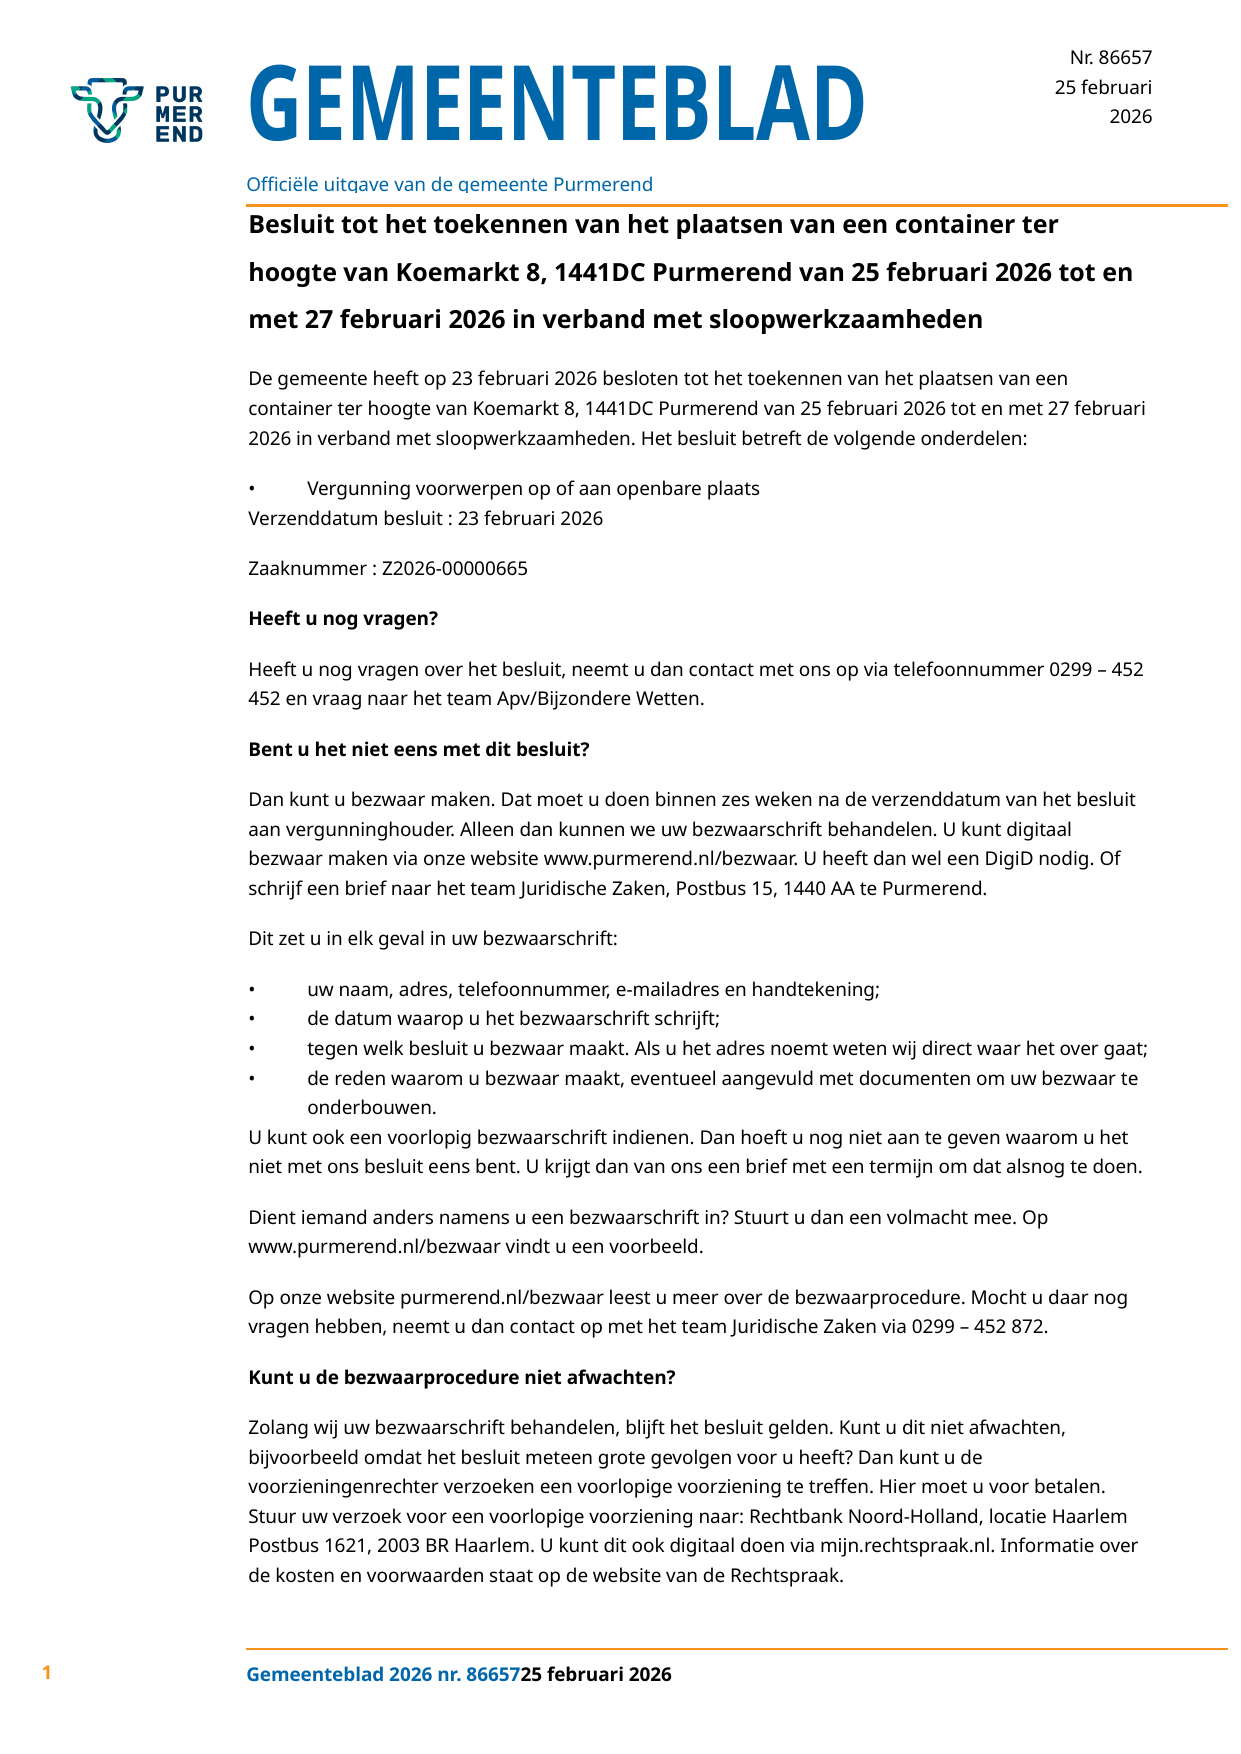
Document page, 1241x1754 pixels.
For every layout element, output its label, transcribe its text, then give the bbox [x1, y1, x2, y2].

text U kunt ook een voorlopig bezwaarschrift indienen. Dan hoeft u nog niet aan te geven waarom u het niet met ons besluit eens bent. U krijgt dan van ons een brief met een termijn om dat alsnog te doen. [248, 1124, 1152, 1179]
text Zaaknummer : Z2026-00000665 [248, 555, 1152, 581]
text Verzenddatum besluit : 23 februari 2026 [248, 505, 1152, 530]
picture [41, 47, 231, 172]
text Heeft u nog vragen over het besluit, neemt u dan contact met ons op via telefoonnummer 0299 – 452 452 en vraag naar het team Apv/Bijzondere Wetten. [248, 656, 1152, 711]
list uw naam, adres, telefoonnummer, e-mailadres en handtekening; [248, 976, 1152, 1002]
text Op onze website purmerend.nl/bezwaar leest u meer over de bezwaarprocedure. Mocht u daar nog vragen hebben, neemt u dan contact op met het team Juridische Zaken via 0299 – 452 872. [248, 1284, 1152, 1339]
text Bent u het niet eens met dit besluit? [248, 736, 1152, 762]
text Dit zet u in elk geval in uw bezwaarschrift: [248, 926, 1152, 951]
text De gemeente heeft op 23 februari 2026 besloten tot het toekennen van het plaatsen van een container ter hoogte van Koemarkt 8, 1441DC Purmerend van 25 februari 2026 tot en met 27 februari 2026 in verband met sloopwerkzaamheden. Het besluit betreft de volgende onderdelen: [248, 366, 1152, 450]
list Vergunning voorwerpen op of aan openbare plaats [248, 475, 1152, 501]
text Dient iemand anders namens u een bezwaarschrift in? Stuurt u dan een volmacht mee. Op www.purmerend.nl/bezwaar vindt u een voorbeeld. [248, 1204, 1152, 1259]
text Besluit tot het toekennen van het plaatsen van een container ter hoogte van Koemarkt 8, 1441DC Purmerend van 25 februari 2026 tot en met 27 februari 2026 in verband met sloopwerkzaamheden [248, 207, 1152, 336]
text Dan kunt u bezwaar maken. Dat moet u doen binnen zes weken na de verzenddatum van het besluit aan vergunninghouder. Alleen dan kunnen we uw bezwaarschrift behandelen. U kunt digitaal bezwaar maken via onze website www.purmerend.nl/bezwaar. U heeft dan wel een DigiD nodig. Of schrijf een brief naar het team Juridische Zaken, Postbus 15, 1440 AA te Purmerend. [248, 786, 1152, 901]
list de reden waarom u bezwaar maakt, eventueel aangevuld met documenten om uw bezwaar te onderbouwen. [248, 1065, 1152, 1120]
text Zolang wij uw bezwaarschrift behandelen, blijft het besluit gelden. Kunt u dit niet afwachten, bijvoorbeeld omdat het besluit meteen grote gevolgen voor u heeft? Dan kunt u de voorzieningenrechter verzoeken een voorlopige voorziening te treffen. Hier moet u voor betalen. Stuur uw verzoek voor een voorlopige voorziening naar: Rechtbank Noord-Holland, locatie Haarlem Postbus 1621, 2003 BR Haarlem. U kunt dit ook digitaal doen via mijn.rechtspraak.nl. Informatie over de kosten en voorwaarden staat op de website van de Rechtspraak. [248, 1414, 1152, 1588]
list de datum waarop u het bezwaarschrift schrijft; [248, 1006, 1152, 1031]
text Kunt u de bezwaarprocedure niet afwachten? [248, 1364, 1152, 1389]
text Heeft u nog vragen? [248, 606, 1152, 631]
list tegen welk besluit u bezwaar maakt. Als u het adres noemt weten wij direct waar het over gaat; [248, 1035, 1152, 1061]
